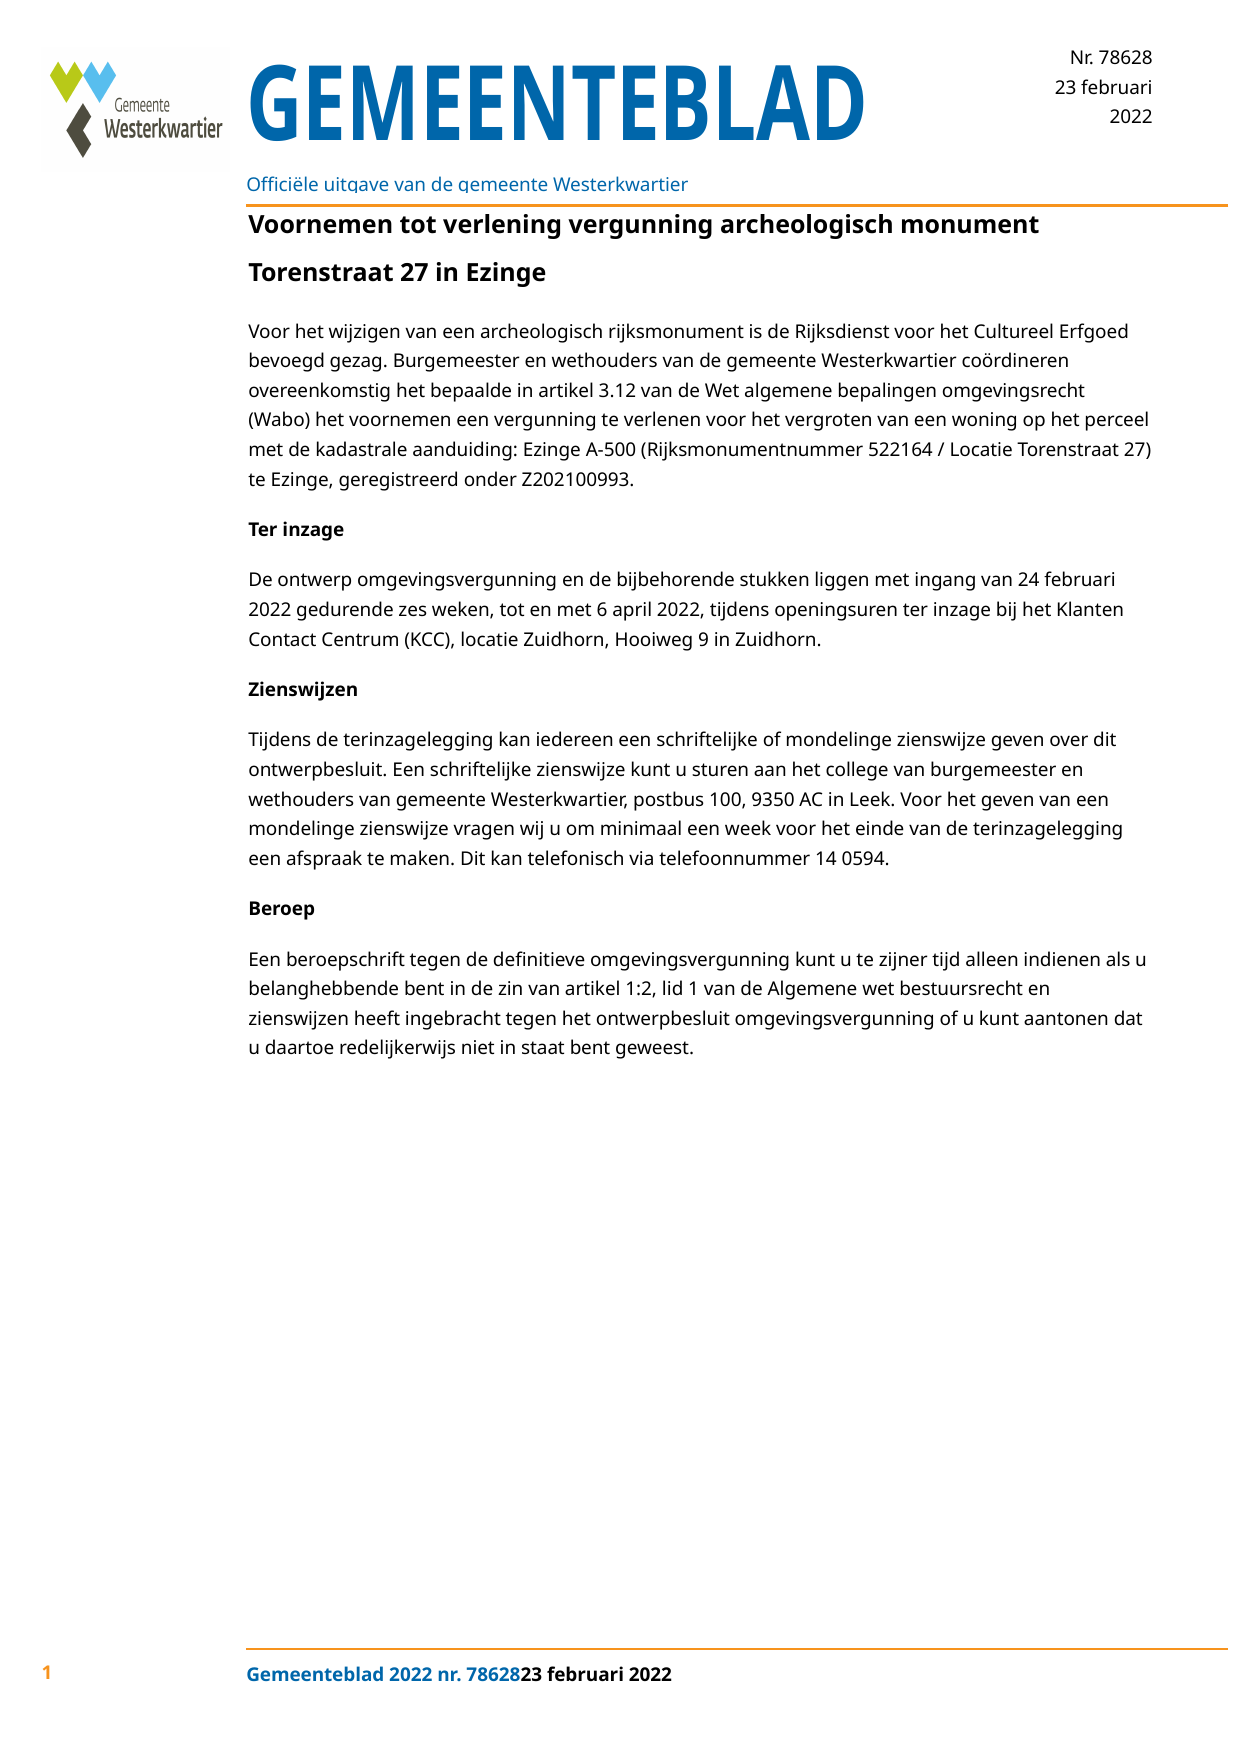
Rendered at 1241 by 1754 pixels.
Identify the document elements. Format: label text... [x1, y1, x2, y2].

text De ontwerp omgevingsvergunning en de bijbehorende stukken liggen met ingang van 24 februari 2022 gedurende zes weken, tot en met 6 april 2022, tijdens openingsuren ter inzage bij het Klanten Contact Centrum (KCC), locatie Zuidhorn, Hooiweg 9 in Zuidhorn. [248, 567, 1152, 652]
picture [41, 47, 231, 172]
text Tijdens de terinzagelegging kan iedereen een schriftelijke of mondelinge zienswijze geven over dit ontwerpbesluit. Een schriftelijke zienswijze kunt u sturen aan het college van burgemeester en wethouders van gemeente Westerkwartier, postbus 100, 9350 AC in Leek. Voor het geven van een mondelinge zienswijze vragen wij u om minimaal een week voor het einde van de terinzagelegging een afspraak te maken. Dit kan telefonisch via telefoonnummer 14 0594. [248, 727, 1152, 871]
text Een beroepschrift tegen de definitieve omgevingsvergunning kunt u te zijner tijd alleen indienen als u belanghebbende bent in de zin van artikel 1:2, lid 1 van de Algemene wet bestuursrecht en zienswijzen heeft ingebracht tegen het ontwerpbesluit omgevingsvergunning of u kunt aantonen dat u daartoe redelijkerwijs niet in staat bent geweest. [248, 946, 1152, 1060]
text Beroep [248, 895, 1152, 921]
text Voor het wijzigen van een archeologisch rijksmonument is de Rijksdienst voor het Cultureel Erfgoed bevoegd gezag. Burgemeester en wethouders van de gemeente Westerkwartier coördineren overeenkomstig het bepaalde in artikel 3.12 van de Wet algemene bepalingen omgevingsrecht (Wabo) het voornemen een vergunning te verlenen voor het vergroten van een woning op het perceel met de kadastrale aanduiding: Ezinge A-500 (Rijksmonumentnummer 522164 / Locatie Torenstraat 27) te Ezinge, geregistreerd onder Z202100993. [248, 318, 1152, 492]
text Voornemen tot verlening vergunning archeologisch monument Torenstraat 27 in Ezinge [248, 207, 1152, 288]
text Ter inzage [248, 516, 1152, 542]
text Zienswijzen [248, 676, 1152, 702]
